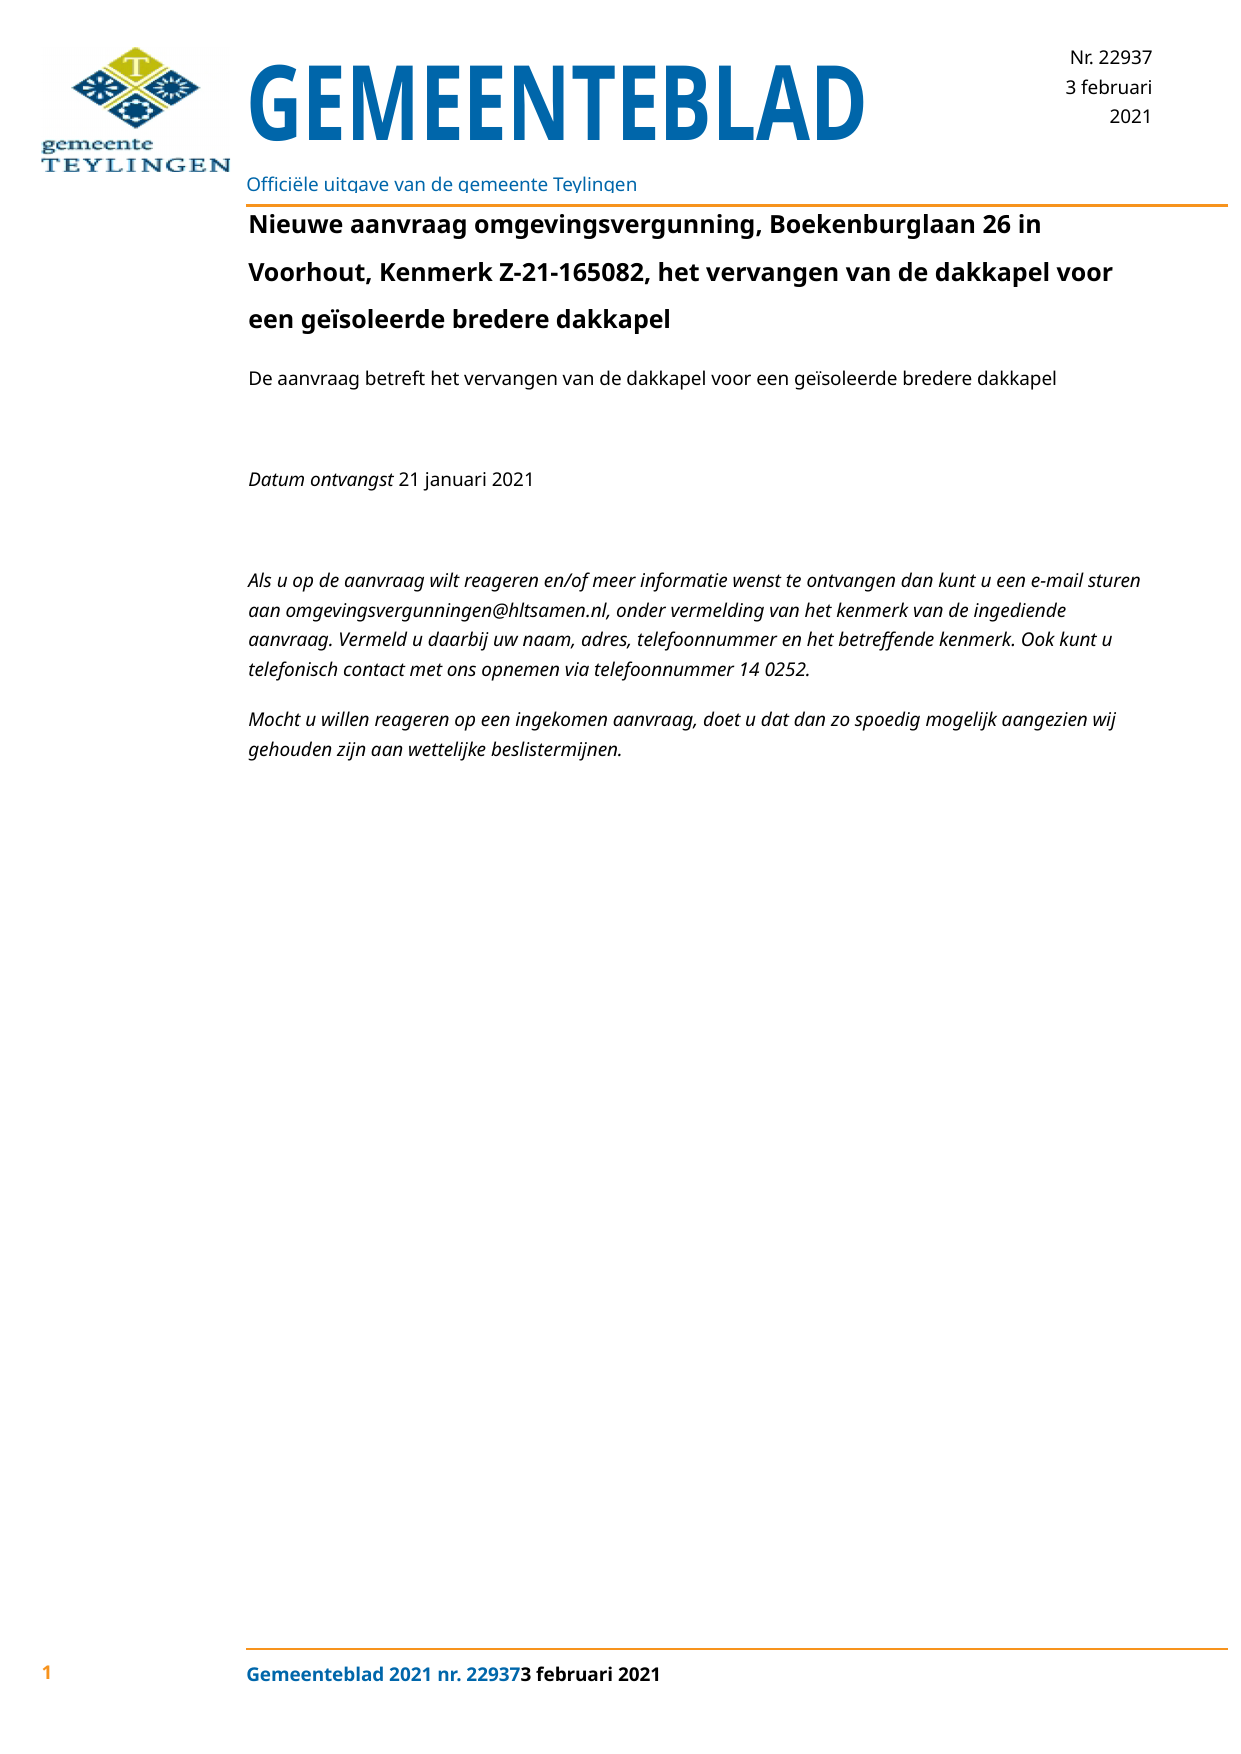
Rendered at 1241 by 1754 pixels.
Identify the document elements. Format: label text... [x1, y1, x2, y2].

text De aanvraag betreft het vervangen van de dakkapel voor een geïsoleerde bredere dakkapel [248, 366, 1152, 391]
text Nieuwe aanvraag omgevingsvergunning, Boekenburglaan 26 in Voorhout, Kenmerk Z-21-165082, het vervangen van de dakkapel voor een geïsoleerde bredere dakkapel [248, 207, 1152, 336]
text Als u op de aanvraag wilt reageren en/of meer informatie wenst te ontvangen dan kunt u een e-mail sturen aan omgevingsvergunningen@hltsamen.nl, onder vermelding van het kenmerk van de ingediende aanvraag. Vermeld u daarbij uw naam, adres, telefoonnummer en het betreffende kenmerk. Ook kunt u telefonisch contact met ons opnemen via telefoonnummer 14 0252. [248, 567, 1152, 682]
text Datum ontvangst 21 januari 2021 [248, 466, 1152, 492]
text Mocht u willen reageren op een ingekomen aanvraag, doet u dat dan zo spoedig mogelijk aangezien wij gehouden zijn aan wettelijke beslistermijnen. [248, 706, 1152, 762]
picture [41, 47, 231, 172]
